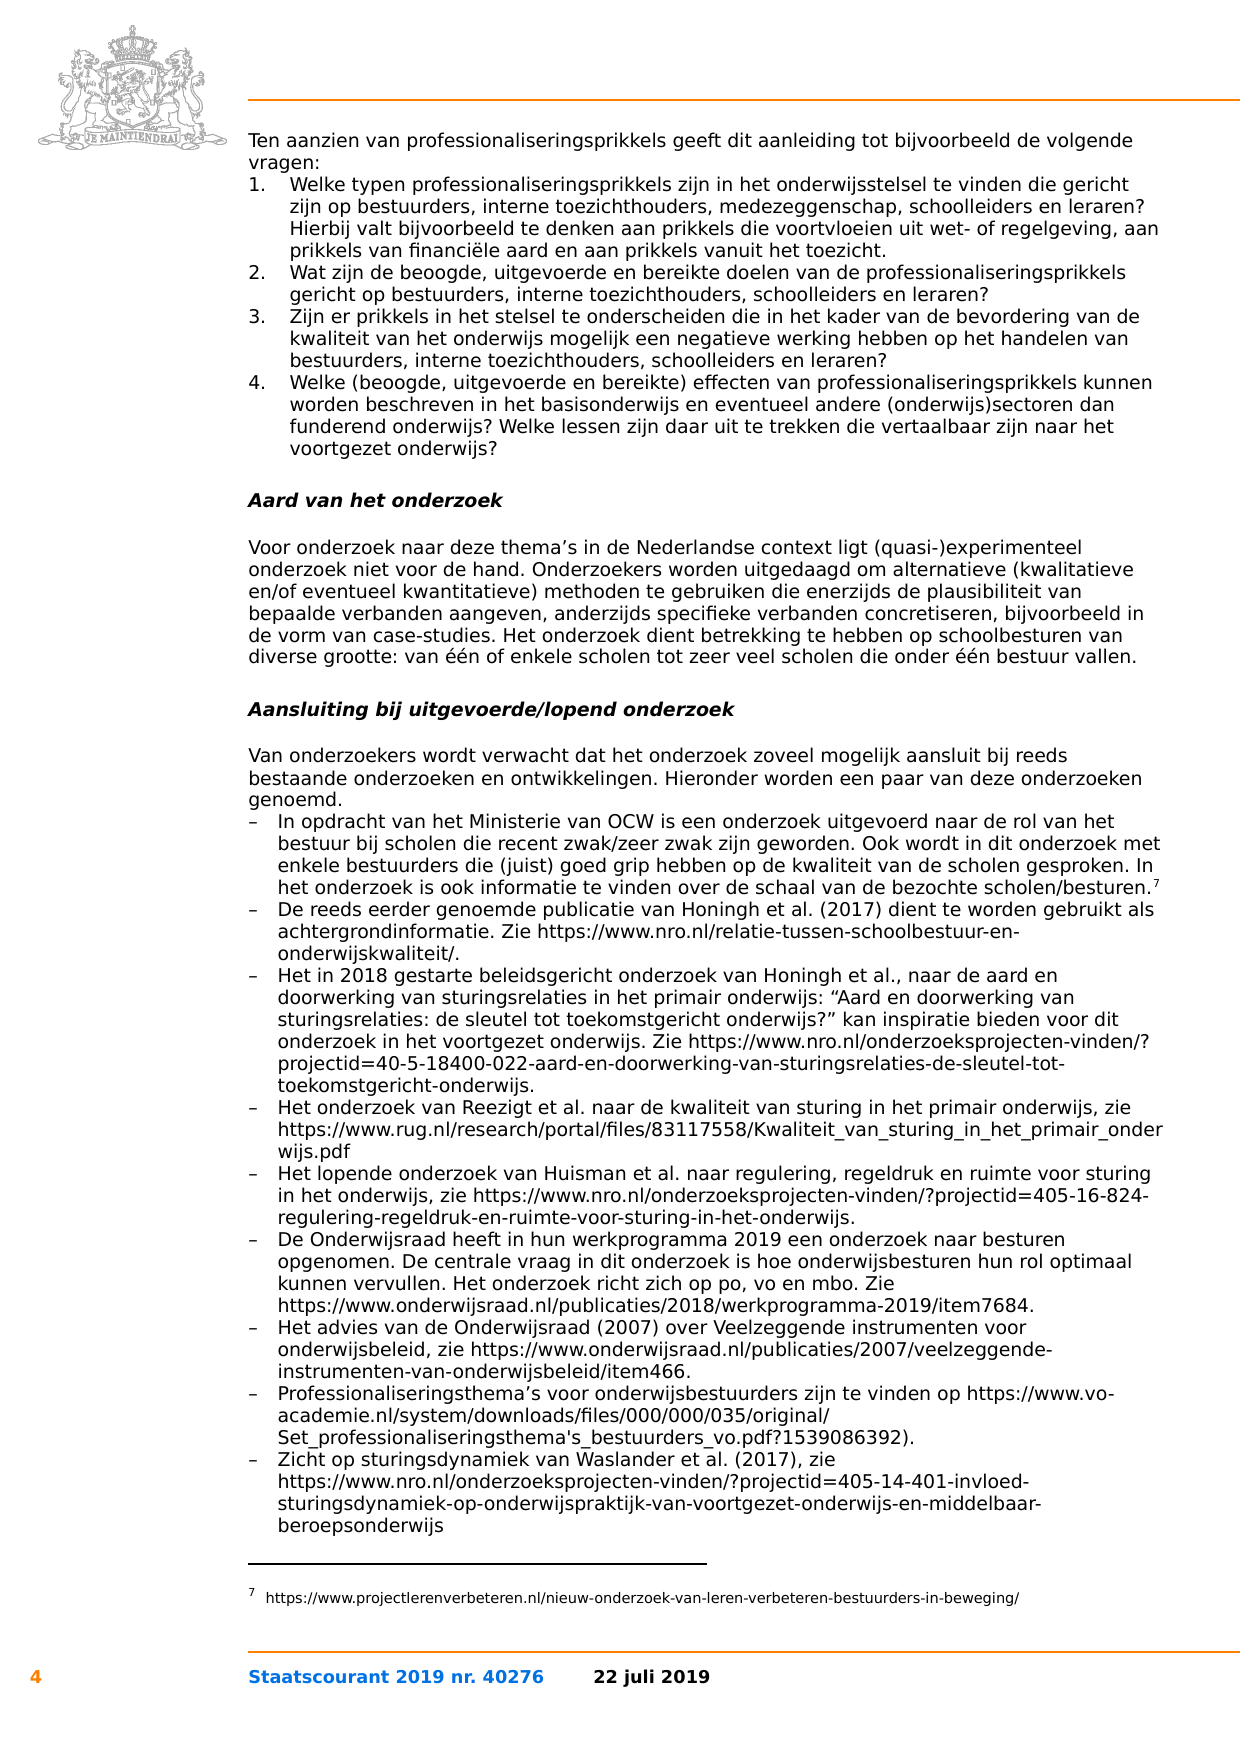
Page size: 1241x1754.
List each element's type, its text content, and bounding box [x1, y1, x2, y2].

text 2. Wat zijn de beoogde, uitgevoerde en bereikte doelen van de professionaliseringsprikkels gericht op bestuurders, interne toezichthouders, schoolleiders en leraren? [248, 262, 1163, 306]
text – Het in 2018 gestarte beleidsgericht onderzoek van Honingh et al., naar de aard en doorwerking van sturingsrelaties in het primair onderwijs: “Aard en doorwerking van sturingsrelaties: de sleutel tot toekomstgericht onderwijs?” kan inspiratie bieden voor dit onderzoek in het voortgezet onderwijs. Zie https://www.nro.nl/onderzoeksprojecten-vinden/?projectid=40-5-18400-022-aard-en-doorwerking-van-sturingsrelaties-de-sleutel-tot-toekomstgericht-onderwijs. [248, 965, 1163, 1097]
text https://www.projectlerenverbeteren.nl/nieuw-onderzoek-van-leren-verbeteren-bestuurders-in-beweging/ [248, 1586, 1163, 1608]
subtitle Aansluiting bij uitgevoerde/lopend onderzoek [248, 698, 1163, 720]
text 4. Welke (beoogde, uitgevoerde en bereikte) effecten van professionaliseringsprikkels kunnen worden beschreven in het basisonderwijs en eventueel andere (onderwijs)sectoren dan funderend onderwijs? Welke lessen zijn daar uit te trekken die vertaalbaar zijn naar het voortgezet onderwijs? [248, 372, 1163, 459]
text – Professionaliseringsthema’s voor onderwijsbestuurders zijn te vinden op https://www.vo-academie.nl/system/downloads/files/000/000/035/original/Set_professionaliseringsthema's_bestuurders_vo.pdf?1539086392). [248, 1383, 1163, 1449]
text – Het lopende onderzoek van Huisman et al. naar regulering, regeldruk en ruimte voor sturing in het onderwijs, zie https://www.nro.nl/onderzoeksprojecten-vinden/?projectid=405-16-824-regulering-regeldruk-en-ruimte-voor-sturing-in-het-onderwijs. [248, 1163, 1163, 1229]
text Voor onderzoek naar deze thema’s in de Nederlandse context ligt (quasi-)experimenteel onderzoek niet voor de hand. Onderzoekers worden uitgedaagd om alternatieve (kwalitatieve en/of eventueel kwantitatieve) methoden te gebruiken die enerzijds de plausibiliteit van bepaalde verbanden aangeven, anderzijds specifieke verbanden concretiseren, bijvoorbeeld in de vorm van case-studies. Het onderzoek dient betrekking te hebben op schoolbesturen van diverse grootte: van één of enkele scholen tot zeer veel scholen die onder één bestuur vallen. [248, 537, 1163, 668]
text – In opdracht van het Ministerie van OCW is een onderzoek uitgevoerd naar de rol van het bestuur bij scholen die recent zwak/zeer zwak zijn geworden. Ook wordt in dit onderzoek met enkele bestuurders die (juist) goed grip hebben op de kwaliteit van de scholen gesproken. In het onderzoek is ook informatie te vinden over de schaal van de bezochte scholen/besturen. [248, 811, 1163, 899]
text – Zicht op sturingsdynamiek van Waslander et al. (2017), zie https://www.nro.nl/onderzoeksprojecten-vinden/?projectid=405-14-401-invloed-sturingsdynamiek-op-onderwijspraktijk-van-voortgezet-onderwijs-en-middelbaar-beroepsonderwijs [248, 1449, 1163, 1537]
text 3. Zijn er prikkels in het stelsel te onderscheiden die in het kader van de bevordering van de kwaliteit van het onderwijs mogelijk een negatieve werking hebben op het handelen van bestuurders, interne toezichthouders, schoolleiders en leraren? [248, 306, 1163, 372]
text – De reeds eerder genoemde publicatie van Honingh et al. (2017) dient te worden gebruikt als achtergrondinformatie. Zie https://www.nro.nl/relatie-tussen-schoolbestuur-en-onderwijskwaliteit/. [248, 899, 1163, 965]
text Van onderzoekers wordt verwacht dat het onderzoek zoveel mogelijk aansluit bij reeds bestaande onderzoeken en ontwikkelingen. Hieronder worden een paar van deze onderzoeken genoemd. [248, 745, 1163, 811]
text – Het advies van de Onderwijsraad (2007) over Veelzeggende instrumenten voor onderwijsbeleid, zie https://www.onderwijsraad.nl/publicaties/2007/veelzeggende-instrumenten-van-onderwijsbeleid/item466. [248, 1317, 1163, 1383]
text Ten aanzien van professionaliseringsprikkels geeft dit aanleiding tot bijvoorbeeld de volgende vragen: [248, 130, 1163, 174]
text – De Onderwijsraad heeft in hun werkprogramma 2019 een onderzoek naar besturen opgenomen. De centrale vraag in dit onderzoek is hoe onderwijsbesturen hun rol optimaal kunnen vervullen. Het onderzoek richt zich op po, vo en mbo. Zie https://www.onderwijsraad.nl/publicaties/2018/werkprogramma-2019/item7684. [248, 1229, 1163, 1317]
picture [38, 25, 227, 150]
text 1. Welke typen professionaliseringsprikkels zijn in het onderwijsstelsel te vinden die gericht zijn op bestuurders, interne toezichthouders, medezeggenschap, schoolleiders en leraren? Hierbij valt bijvoorbeeld te denken aan prikkels die voortvloeien uit wet- of regelgeving, aan prikkels van financiële aard en aan prikkels vanuit het toezicht. [248, 174, 1163, 262]
text – Het onderzoek van Reezigt et al. naar de kwaliteit van sturing in het primair onderwijs, zie https://www.rug.nl/research/portal/files/83117558/Kwaliteit_van_sturing_in_het_primair_onderwijs.pdf [248, 1097, 1163, 1163]
subtitle Aard van het onderzoek [248, 489, 1163, 512]
